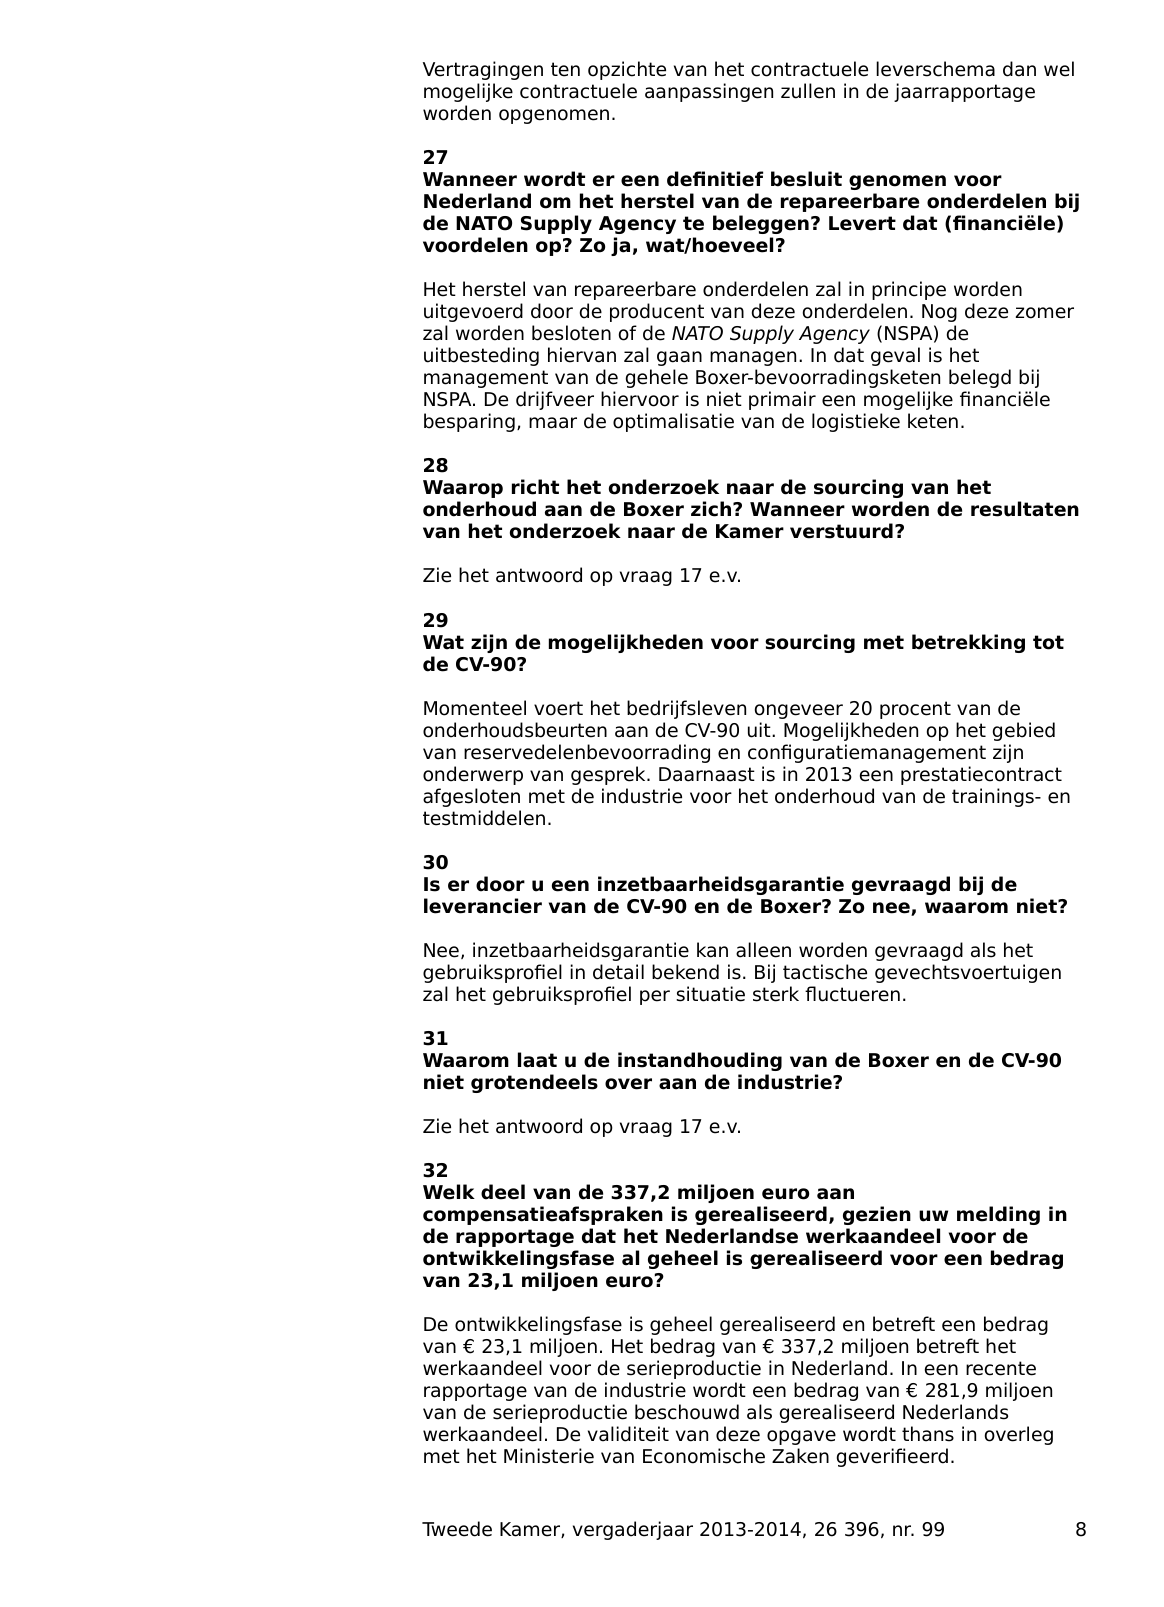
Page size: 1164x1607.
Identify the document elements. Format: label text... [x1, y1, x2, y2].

text 31 [422, 1028, 1087, 1050]
text Momenteel voert het bedrijfsleven ongeveer 20 procent van de onderhoudsbeurten aan de CV-90 uit. Mogelijkheden op het gebied van reservedelenbevoorrading en configuratiemanagement zijn onderwerp van gesprek. Daarnaast is in 2013 een prestatiecontract afgesloten met de industrie voor het onderhoud van de trainings- en testmiddelen. [422, 698, 1087, 829]
text Wat zijn de mogelijkheden voor sourcing met betrekking tot de CV-90? [422, 632, 1087, 676]
text Nee, inzetbaarheidsgarantie kan alleen worden gevraagd als het gebruiksprofiel in detail bekend is. Bij tactische gevechtsvoertuigen zal het gebruiksprofiel per situatie sterk fluctueren. [422, 940, 1087, 1006]
text Het herstel van repareerbare onderdelen zal in principe worden uitgevoerd door de producent van deze onderdelen. Nog deze zomer zal worden besloten of de NATO Supply Agency (NSPA) de uitbesteding hiervan zal gaan managen. In dat geval is het management van de gehele Boxer-bevoorradingsketen belegd bij NSPA. De drijfveer hiervoor is niet primair een mogelijke financiële besparing, maar de optimalisatie van de logistieke keten. [422, 279, 1087, 433]
text Waarom laat u de instandhouding van de Boxer en de CV-90 niet grotendeels over aan de industrie? [422, 1050, 1087, 1094]
text Is er door u een inzetbaarheidsgarantie gevraagd bij de leverancier van de CV-90 en de Boxer? Zo nee, waarom niet? [422, 874, 1087, 918]
text Welk deel van de 337,2 miljoen euro aan compensatieafspraken is gerealiseerd, gezien uw melding in de rapportage dat het Nederlandse werkaandeel voor de ontwikkelingsfase al geheel is gerealiseerd voor een bedrag van 23,1 miljoen euro? [422, 1182, 1087, 1292]
text Zie het antwoord op vraag 17 e.v. [422, 1116, 1087, 1138]
text 32 [422, 1160, 1087, 1182]
text Vertragingen ten opzichte van het contractuele leverschema dan wel mogelijke contractuele aanpassingen zullen in de jaarrapportage worden opgenomen. [422, 59, 1087, 125]
text Wanneer wordt er een definitief besluit genomen voor Nederland om het herstel van de repareerbare onderdelen bij de NATO Supply Agency te beleggen? Levert dat (financiële) voordelen op? Zo ja, wat/hoeveel? [422, 169, 1087, 257]
text Zie het antwoord op vraag 17 e.v. [422, 565, 1087, 587]
text De ontwikkelingsfase is geheel gerealiseerd en betreft een bedrag van € 23,1 miljoen. Het bedrag van € 337,2 miljoen betreft het werkaandeel voor de serieproductie in Nederland. In een recente rapportage van de industrie wordt een bedrag van € 281,9 miljoen van de serieproductie beschouwd als gerealiseerd Nederlands werkaandeel. De validiteit van deze opgave wordt thans in overleg met het Ministerie van Economische Zaken geverifieerd. [422, 1314, 1087, 1468]
text Waarop richt het onderzoek naar de sourcing van het onderhoud aan de Boxer zich? Wanneer worden de resultaten van het onderzoek naar de Kamer verstuurd? [422, 477, 1087, 543]
text 29 [422, 609, 1087, 632]
text 28 [422, 455, 1087, 477]
text 30 [422, 852, 1087, 874]
text 27 [422, 147, 1087, 169]
